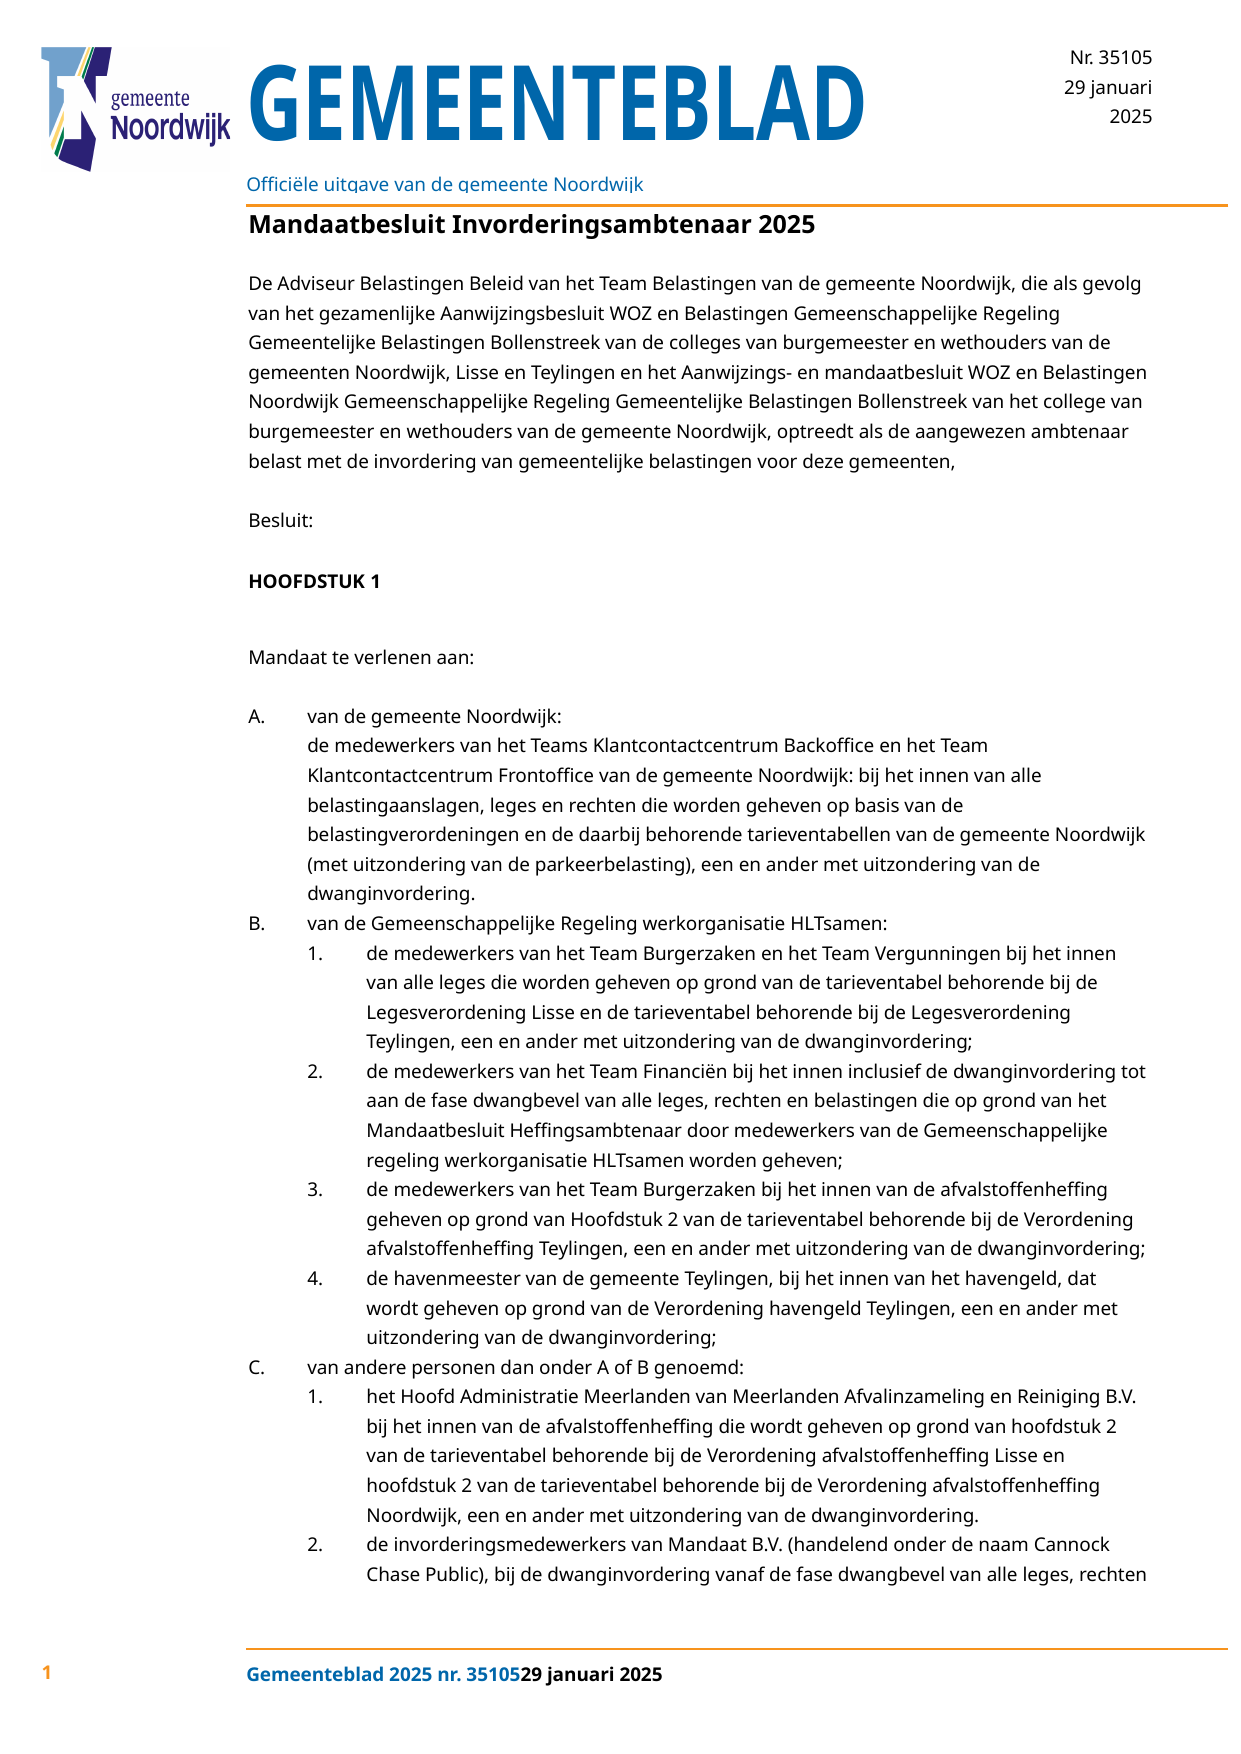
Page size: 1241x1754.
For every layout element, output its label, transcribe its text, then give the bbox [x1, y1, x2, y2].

text De Adviseur Belastingen Beleid van het Team Belastingen van de gemeente Noordwijk, die als gevolg van het gezamenlijke Aanwijzingsbesluit WOZ en Belastingen Gemeenschappelijke Regeling Gemeentelijke Belastingen Bollenstreek van de colleges van burgemeester en wethouders van de gemeenten Noordwijk, Lisse en Teylingen en het Aanwijzings- en mandaatbesluit WOZ en Belastingen Noordwijk Gemeenschappelijke Regeling Gemeentelijke Belastingen Bollenstreek van het college van burgemeester en wethouders van de gemeente Noordwijk, optreedt als de aangewezen ambtenaar belast met de invordering van gemeentelijke belastingen voor deze gemeenten, [248, 270, 1152, 473]
list de medewerkers van het Team Burgerzaken bij het innen van de afvalstoffenheffing geheven op grond van Hoofdstuk 2 van de tarieventabel behorende bij de Verordening afvalstoffenheffing Teylingen, een en ander met uitzondering van de dwanginvordering; [307, 1176, 1152, 1261]
text Mandaat te verlenen aan: [248, 644, 1152, 669]
text Mandaatbesluit Invorderingsambtenaar 2025 [248, 207, 1152, 241]
list van andere personen dan onder A of B genoemd: [248, 1354, 1152, 1379]
text HOOFDSTUK 1 [248, 566, 1152, 594]
list van de Gemeenschappelijke Regeling werkorganisatie HLTsamen: [248, 910, 1152, 936]
list de havenmeester van de gemeente Teylingen, bij het innen van het havengeld, dat wordt geheven op grond van de Verordening havengeld Teylingen, een en ander met uitzondering van de dwanginvordering; [307, 1265, 1152, 1350]
list het Hoofd Administratie Meerlanden van Meerlanden Afvalinzameling en Reiniging B.V. bij het innen van de afvalstoffenheffing die wordt geheven op grond van hoofdstuk 2 van de tarieventabel behorende bij de Verordening afvalstoffenheffing Lisse en hoofdstuk 2 van de tarieventabel behorende bij de Verordening afvalstoffenheffing Noordwijk, een en ander met uitzondering van de dwanginvordering. [307, 1383, 1152, 1527]
picture [41, 47, 231, 172]
list van de gemeente Noordwijk: [248, 703, 1152, 729]
text Besluit: [248, 507, 1152, 533]
list de invorderingsmedewerkers van Mandaat B.V. (handelend onder de naam Cannock Chase Public), bij de dwanginvordering vanaf de fase dwangbevel van alle leges, rechten [307, 1531, 1152, 1587]
list de medewerkers van het Team Burgerzaken en het Team Vergunningen bij het innen van alle leges die worden geheven op grond van de tarieventabel behorende bij de Legesverordening Lisse en de tarieventabel behorende bij de Legesverordening Teylingen, een en ander met uitzondering van de dwanginvordering; [307, 940, 1152, 1054]
list de medewerkers van het Team Financiën bij het innen inclusief de dwanginvordering tot aan de fase dwangbevel van alle leges, rechten en belastingen die op grond van het Mandaatbesluit Heffingsambtenaar door medewerkers van de Gemeenschappelijke regeling werkorganisatie HLTsamen worden geheven; [307, 1058, 1152, 1172]
list de medewerkers van het Teams Klantcontactcentrum Backoffice en het Team Klantcontactcentrum Frontoffice van de gemeente Noordwijk: bij het innen van alle belastingaanslagen, leges en rechten die worden geheven op basis van de belastingverordeningen en de daarbij behorende tarieventabellen van de gemeente Noordwijk (met uitzondering van de parkeerbelasting), een en ander met uitzondering van de dwanginvordering. [248, 733, 1152, 906]
